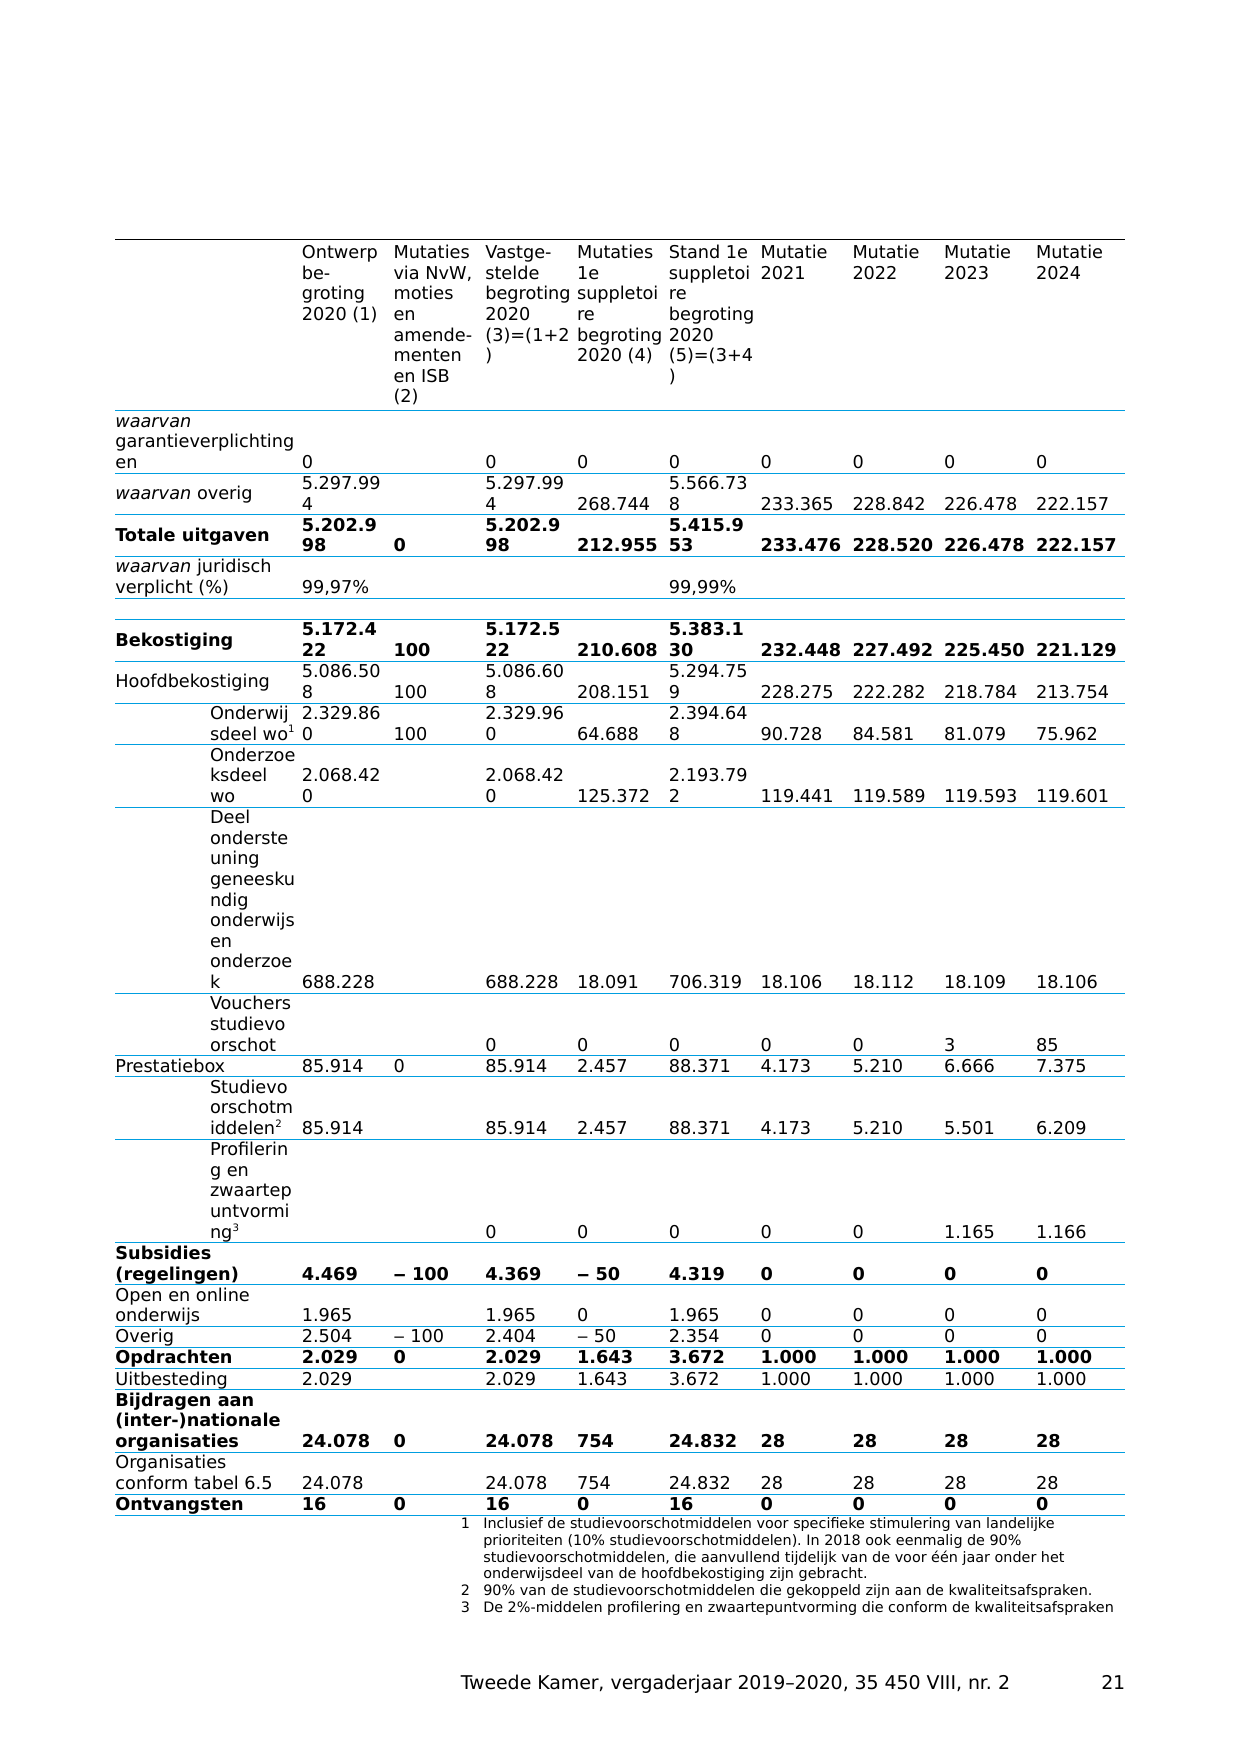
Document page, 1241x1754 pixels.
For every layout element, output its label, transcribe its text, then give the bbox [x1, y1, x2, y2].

table_cell Opdrachten [115, 1348, 299, 1368]
table_cell [115, 704, 207, 744]
table_cell waarvan overig [115, 474, 299, 514]
table_cell ‒ 100 [390, 1327, 482, 1347]
table_cell 0 [574, 1285, 666, 1326]
table_cell 0 [758, 1285, 849, 1326]
table_cell 81.079 [941, 704, 1033, 744]
table_cell [574, 599, 666, 619]
table_cell 1.165 [941, 1140, 1033, 1242]
table_cell 0 [299, 411, 390, 472]
table_cell [390, 474, 482, 514]
table_cell 5.210 [849, 1077, 941, 1139]
table_cell 119.601 [1033, 745, 1125, 807]
table_cell 0 [849, 1495, 941, 1514]
list De 2%-middelen profilering en zwaartepuntvorming die conform de kwaliteitsafspraken [461, 1599, 1125, 1616]
table_cell Totale uitgaven [115, 515, 299, 556]
table_cell 1.965 [482, 1285, 574, 1326]
table_cell 5.086.508 [299, 662, 390, 702]
table_cell 119.593 [941, 745, 1033, 807]
table_cell 754 [574, 1453, 666, 1493]
table_cell [666, 599, 757, 619]
table_cell [390, 1077, 482, 1139]
table_cell 0 [849, 1243, 941, 1284]
table_cell 1.000 [1033, 1369, 1125, 1389]
table_cell Prestatiebox [115, 1056, 299, 1076]
table_cell [941, 599, 1033, 619]
table_cell Mutatie 2024 [1033, 240, 1125, 410]
table_cell 0 [849, 411, 941, 472]
table_cell 24.832 [666, 1390, 757, 1452]
table_cell 6.209 [1033, 1077, 1125, 1139]
table_cell ‒ 50 [574, 1243, 666, 1284]
table_cell 0 [390, 1495, 482, 1514]
table_cell 0 [849, 1327, 941, 1347]
table_cell 5.202.998 [299, 515, 390, 556]
table_cell 2.068.420 [482, 745, 574, 807]
table_cell 232.448 [758, 620, 849, 661]
table_cell 1.000 [941, 1369, 1033, 1389]
table_cell Ontwerpbe-groting 2020 (1) [299, 240, 390, 410]
table_cell 125.372 [574, 745, 666, 807]
table_cell 268.744 [574, 474, 666, 514]
table_cell [390, 745, 482, 807]
table_cell 2.354 [666, 1327, 757, 1347]
table_cell 0 [482, 1140, 574, 1242]
table_cell Stand 1e suppletoire begroting 2020 (5)=(3+4) [666, 240, 757, 410]
table_cell 228.275 [758, 662, 849, 702]
table_cell [758, 557, 849, 598]
table_cell Vouchers studievoorschot [207, 994, 299, 1055]
table_cell 6.666 [941, 1056, 1033, 1076]
table_cell [758, 599, 849, 619]
list 90% van de studievoorschotmiddelen die gekoppeld zijn aan de kwaliteitsafspraken. [461, 1582, 1125, 1599]
table_cell [299, 1140, 390, 1242]
table_cell 1.000 [941, 1348, 1033, 1368]
table_cell 5.294.759 [666, 662, 757, 702]
table_cell 88.371 [666, 1056, 757, 1076]
table_cell [941, 557, 1033, 598]
table_cell [390, 808, 482, 993]
table_cell 0 [758, 411, 849, 472]
table_cell 24.078 [299, 1453, 390, 1493]
table_cell 2.504 [299, 1327, 390, 1347]
list Inclusief de studievoorschotmiddelen voor specifieke stimulering van landelijke prioriteiten (10% studievoorschotmiddelen). In 2018 ook eenmalig de 90% studievoorschotmiddelen, die aanvullend tijdelijk van de voor één jaar onder het onderwijsdeel van de hoofdbekostiging zijn gebracht. [461, 1516, 1125, 1582]
table_cell 2.457 [574, 1077, 666, 1139]
table_cell 0 [1033, 1285, 1125, 1326]
table_cell [390, 1369, 482, 1389]
table_cell 3.672 [666, 1369, 757, 1389]
table_cell 18.109 [941, 808, 1033, 993]
table_cell 85.914 [299, 1077, 390, 1139]
table_cell [115, 808, 207, 993]
table_cell 2.404 [482, 1327, 574, 1347]
table_cell 2.029 [299, 1348, 390, 1368]
table_cell 5.297.994 [482, 474, 574, 514]
table_cell 0 [666, 411, 757, 472]
table_cell 0 [666, 994, 757, 1055]
table_cell [482, 557, 574, 598]
table_cell ‒ 100 [390, 1243, 482, 1284]
table_cell 28 [941, 1390, 1033, 1452]
table_cell 1.166 [1033, 1140, 1125, 1242]
table_cell 99,99% [666, 557, 757, 598]
table_cell 706.319 [666, 808, 757, 993]
table_cell waarvan garantieverplichtingen [115, 411, 299, 472]
table_cell 5.172.422 [299, 620, 390, 661]
table_cell 0 [758, 1140, 849, 1242]
table_cell 24.078 [482, 1390, 574, 1452]
table_cell Bijdragen aan (inter-)nationale organisaties [115, 1390, 299, 1452]
table_cell 3 [941, 994, 1033, 1055]
table_cell [849, 599, 941, 619]
table_cell [390, 557, 482, 598]
table_cell [574, 557, 666, 598]
table_cell 1.000 [849, 1348, 941, 1368]
table_cell 2.068.420 [299, 745, 390, 807]
table_cell Mutatie 2022 [849, 240, 941, 410]
table_cell 226.478 [941, 474, 1033, 514]
table_cell 5.086.608 [482, 662, 574, 702]
table_cell 0 [666, 1140, 757, 1242]
table_cell 16 [666, 1495, 757, 1514]
table_cell Onderzoeksdeel wo [207, 745, 299, 807]
table_cell Mutatie 2023 [941, 240, 1033, 410]
table_cell 5.210 [849, 1056, 941, 1076]
table_cell 0 [390, 1390, 482, 1452]
table_cell 2.029 [482, 1348, 574, 1368]
table_cell 84.581 [849, 704, 941, 744]
table_cell 18.112 [849, 808, 941, 993]
table_cell [1033, 599, 1125, 619]
table_cell 7.375 [1033, 1056, 1125, 1076]
table_cell 4.173 [758, 1056, 849, 1076]
table_cell 222.157 [1033, 474, 1125, 514]
table_cell 5.172.522 [482, 620, 574, 661]
table_cell 5.415.953 [666, 515, 757, 556]
table_cell 0 [941, 1327, 1033, 1347]
table_cell 5.566.738 [666, 474, 757, 514]
table_cell 28 [849, 1453, 941, 1493]
table_cell Vastge-stelde begroting 2020 (3)=(1+2) [482, 240, 574, 410]
table_cell 28 [758, 1390, 849, 1452]
table_cell Subsidies (regelingen) [115, 1243, 299, 1284]
table_cell Bekostiging [115, 620, 299, 661]
table_cell 4.173 [758, 1077, 849, 1139]
table_cell 227.492 [849, 620, 941, 661]
table_cell [849, 557, 941, 598]
table_cell 5.501 [941, 1077, 1033, 1139]
table_cell 0 [758, 1495, 849, 1514]
table_cell 0 [574, 994, 666, 1055]
table_cell [390, 1285, 482, 1326]
table_cell 1.643 [574, 1369, 666, 1389]
table_cell 2.329.960 [482, 704, 574, 744]
table_cell 1.000 [758, 1348, 849, 1368]
table_cell 18.106 [758, 808, 849, 993]
table_cell [207, 599, 299, 619]
table_cell 3.672 [666, 1348, 757, 1368]
table_cell 5.383.130 [666, 620, 757, 661]
table_cell 85 [1033, 994, 1125, 1055]
table_cell 0 [482, 411, 574, 472]
table_cell 1.000 [849, 1369, 941, 1389]
table_cell 24.078 [482, 1453, 574, 1493]
table_cell 233.476 [758, 515, 849, 556]
table_cell 688.228 [299, 808, 390, 993]
table_cell 85.914 [482, 1077, 574, 1139]
table_cell 0 [390, 1056, 482, 1076]
table_cell [299, 994, 390, 1055]
table_cell Mutaties 1e suppletoire begroting 2020 (4) [574, 240, 666, 410]
table_cell 0 [849, 994, 941, 1055]
table_cell [299, 599, 390, 619]
table_cell 24.832 [666, 1453, 757, 1493]
table_cell [390, 1453, 482, 1493]
table_cell 2.394.648 [666, 704, 757, 744]
table_cell 0 [941, 1285, 1033, 1326]
table_cell 100 [390, 662, 482, 702]
table_cell 225.450 [941, 620, 1033, 661]
table_cell [115, 599, 207, 619]
table_cell 0 [758, 994, 849, 1055]
table_cell 213.754 [1033, 662, 1125, 702]
table_cell 222.282 [849, 662, 941, 702]
table_cell 1.000 [758, 1369, 849, 1389]
table_cell 2.457 [574, 1056, 666, 1076]
table_cell 4.469 [299, 1243, 390, 1284]
table_cell Deel ondersteuning geneeskundig onderwijs en onderzoek [207, 808, 299, 993]
table_cell 688.228 [482, 808, 574, 993]
table_cell 222.157 [1033, 515, 1125, 556]
table_cell 233.365 [758, 474, 849, 514]
table_cell 226.478 [941, 515, 1033, 556]
table_cell Open en online onderwijs [115, 1285, 299, 1326]
table_cell Overig [115, 1327, 299, 1347]
table_cell 4.319 [666, 1243, 757, 1284]
table_cell 0 [941, 411, 1033, 472]
table_cell Uitbesteding [115, 1369, 299, 1389]
table_cell 0 [1033, 411, 1125, 472]
table_cell Profilering en zwaartepuntvorming3 [207, 1140, 299, 1242]
table_cell 28 [758, 1453, 849, 1493]
table_cell [390, 994, 482, 1055]
table_cell 0 [758, 1243, 849, 1284]
table_cell 16 [482, 1495, 574, 1514]
table_cell [115, 1140, 207, 1242]
table_cell Mutaties via NvW, moties en amende-menten en ISB (2) [390, 240, 482, 410]
table_cell 18.091 [574, 808, 666, 993]
table_cell 210.608 [574, 620, 666, 661]
table_cell waarvan juridisch verplicht (%) [115, 557, 299, 598]
table_cell 18.106 [1033, 808, 1125, 993]
table_cell 228.520 [849, 515, 941, 556]
table_cell Ontvangsten [115, 1495, 299, 1514]
table_cell 88.371 [666, 1077, 757, 1139]
table_cell 0 [849, 1285, 941, 1326]
table_cell 0 [1033, 1495, 1125, 1514]
table_cell [390, 411, 482, 472]
table_cell 5.202.998 [482, 515, 574, 556]
table_cell [115, 1077, 207, 1139]
table_cell 1.965 [666, 1285, 757, 1326]
table_cell [390, 599, 482, 619]
table_cell 28 [849, 1390, 941, 1452]
table_cell 2.029 [482, 1369, 574, 1389]
table_cell 754 [574, 1390, 666, 1452]
table_cell 1.965 [299, 1285, 390, 1326]
table_cell Hoofdbekostiging [115, 662, 299, 702]
table_cell [1033, 557, 1125, 598]
table_cell 28 [941, 1453, 1033, 1493]
table_cell 221.129 [1033, 620, 1125, 661]
table_cell 0 [849, 1140, 941, 1242]
table_cell 1.643 [574, 1348, 666, 1368]
table_cell 75.962 [1033, 704, 1125, 744]
table_cell 0 [758, 1327, 849, 1347]
table_cell 0 [574, 1140, 666, 1242]
table_cell 28 [1033, 1453, 1125, 1493]
table_cell 100 [390, 620, 482, 661]
table_cell Onderwijsdeel wo1 [207, 704, 299, 744]
table_cell 24.078 [299, 1390, 390, 1452]
table_cell 0 [1033, 1243, 1125, 1284]
table_cell 212.955 [574, 515, 666, 556]
table_cell 228.842 [849, 474, 941, 514]
table_cell 2.029 [299, 1369, 390, 1389]
table_cell 2.193.792 [666, 745, 757, 807]
table_cell 85.914 [299, 1056, 390, 1076]
table_cell 119.441 [758, 745, 849, 807]
table_cell 85.914 [482, 1056, 574, 1076]
table_cell [115, 994, 207, 1055]
table_cell [115, 745, 207, 807]
table_cell Mutatie 2021 [758, 240, 849, 410]
table_cell 4.369 [482, 1243, 574, 1284]
table_cell 28 [1033, 1390, 1125, 1452]
table_cell 119.589 [849, 745, 941, 807]
table_cell 0 [574, 411, 666, 472]
table_cell 218.784 [941, 662, 1033, 702]
table_cell 2.329.860 [299, 704, 390, 744]
table_cell 16 [299, 1495, 390, 1514]
table_cell 5.297.994 [299, 474, 390, 514]
table_cell [482, 599, 574, 619]
table_cell 1.000 [1033, 1348, 1125, 1368]
table_cell [115, 240, 299, 410]
table_cell 0 [390, 515, 482, 556]
table_cell 0 [574, 1495, 666, 1514]
table_cell 0 [941, 1243, 1033, 1284]
table_cell 0 [482, 994, 574, 1055]
table_cell [390, 1140, 482, 1242]
table_cell Organisaties conform tabel 6.5 [115, 1453, 299, 1493]
table_cell 64.688 [574, 704, 666, 744]
table_cell 0 [390, 1348, 482, 1368]
table_cell 90.728 [758, 704, 849, 744]
table_cell 100 [390, 704, 482, 744]
table_cell 99,97% [299, 557, 390, 598]
table_cell 0 [1033, 1327, 1125, 1347]
table_cell Studievoorschotmiddelen2 [207, 1077, 299, 1139]
table_cell ‒ 50 [574, 1327, 666, 1347]
table_cell 208.151 [574, 662, 666, 702]
table_cell 0 [941, 1495, 1033, 1514]
table_header Tabel 13 Budgettaire gevolgen van beleid, beleidsartikel 7 (Eerste suppletoire begroting) (bedragen x € 1.000) [115, 191, 1125, 239]
